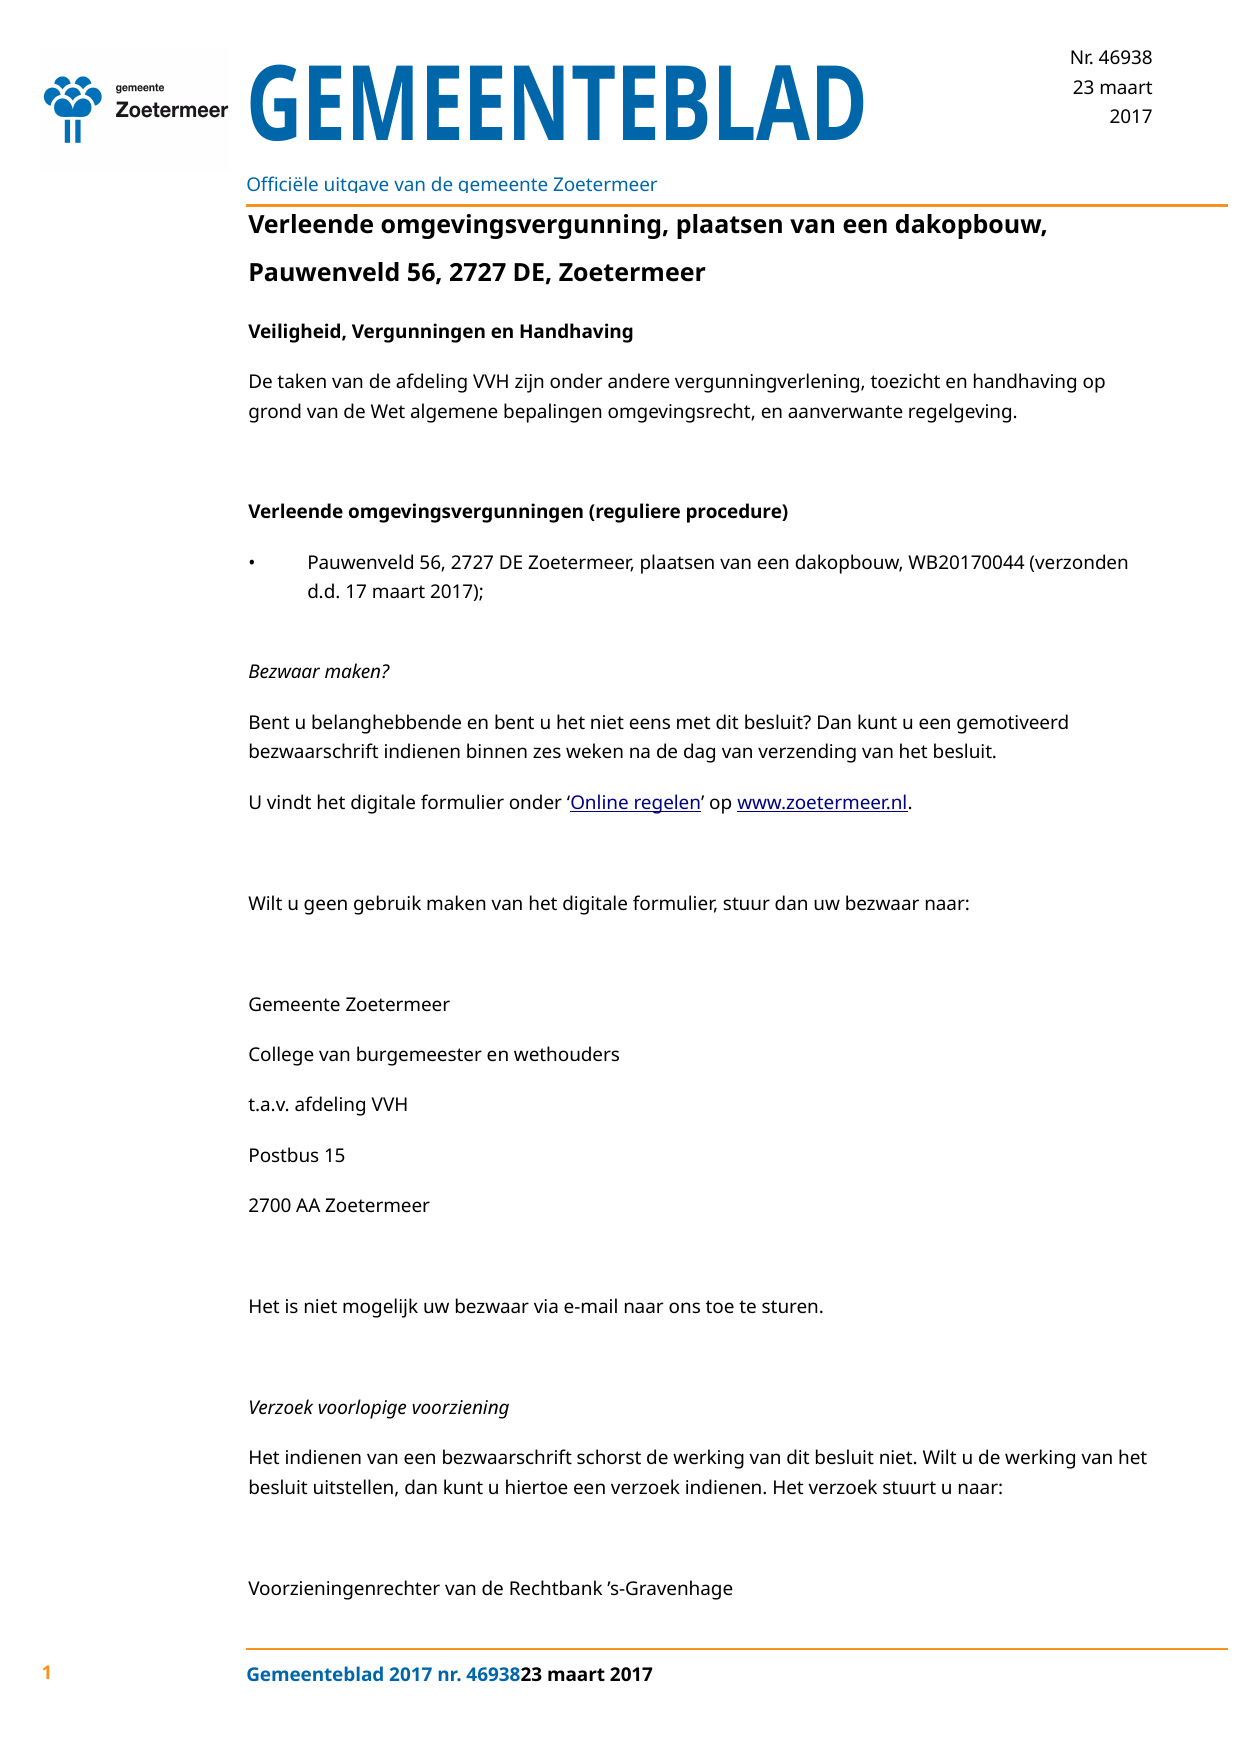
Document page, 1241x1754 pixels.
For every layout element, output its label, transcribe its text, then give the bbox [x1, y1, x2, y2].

text Het is niet mogelijk uw bezwaar via e-mail naar ons toe te sturen. [248, 1293, 1152, 1319]
text Verleende omgevingsvergunning, plaatsen van een dakopbouw, Pauwenveld 56, 2727 DE, Zoetermeer [248, 207, 1152, 288]
text Verleende omgevingsvergunningen (reguliere procedure) [248, 499, 1152, 524]
text Verzoek voorlopige voorziening [248, 1394, 1152, 1420]
text De taken van de afdeling VVH zijn onder andere vergunningverlening, toezicht en handhaving op grond van de Wet algemene bepalingen omgevingsrecht, en aanverwante regelgeving. [248, 368, 1152, 424]
list Pauwenveld 56, 2727 DE Zoetermeer, plaatsen van een dakopbouw, WB20170044 (verzonden d.d. 17 maart 2017); [248, 549, 1152, 604]
text Gemeente Zoetermeer [248, 991, 1152, 1017]
text U vindt het digitale formulier onder ‘Online regelen’ op www.zoetermeer.nl. [248, 789, 1152, 815]
text t.a.v. afdeling VVH [248, 1092, 1152, 1117]
text Veiligheid, Vergunningen en Handhaving [248, 318, 1152, 344]
text Wilt u geen gebruik maken van het digitale formulier, stuur dan uw bezwaar naar: [248, 890, 1152, 916]
text College van burgemeester en wethouders [248, 1041, 1152, 1067]
text Voorzieningenrechter van de Rechtbank ’s-Gravenhage [248, 1575, 1152, 1601]
picture [41, 47, 231, 172]
text Bezwaar maken? [248, 659, 1152, 684]
text Postbus 15 [248, 1142, 1152, 1168]
text 2700 AA Zoetermeer [248, 1192, 1152, 1218]
text Bent u belanghebbende en bent u het niet eens met dit besluit? Dan kunt u een gemotiveerd bezwaarschrift indienen binnen zes weken na de dag van verzending van het besluit. [248, 709, 1152, 764]
text Het indienen van een bezwaarschrift schorst de werking van dit besluit niet. Wilt u de werking van het besluit uitstellen, dan kunt u hiertoe een verzoek indienen. Het verzoek stuurt u naar: [248, 1444, 1152, 1500]
